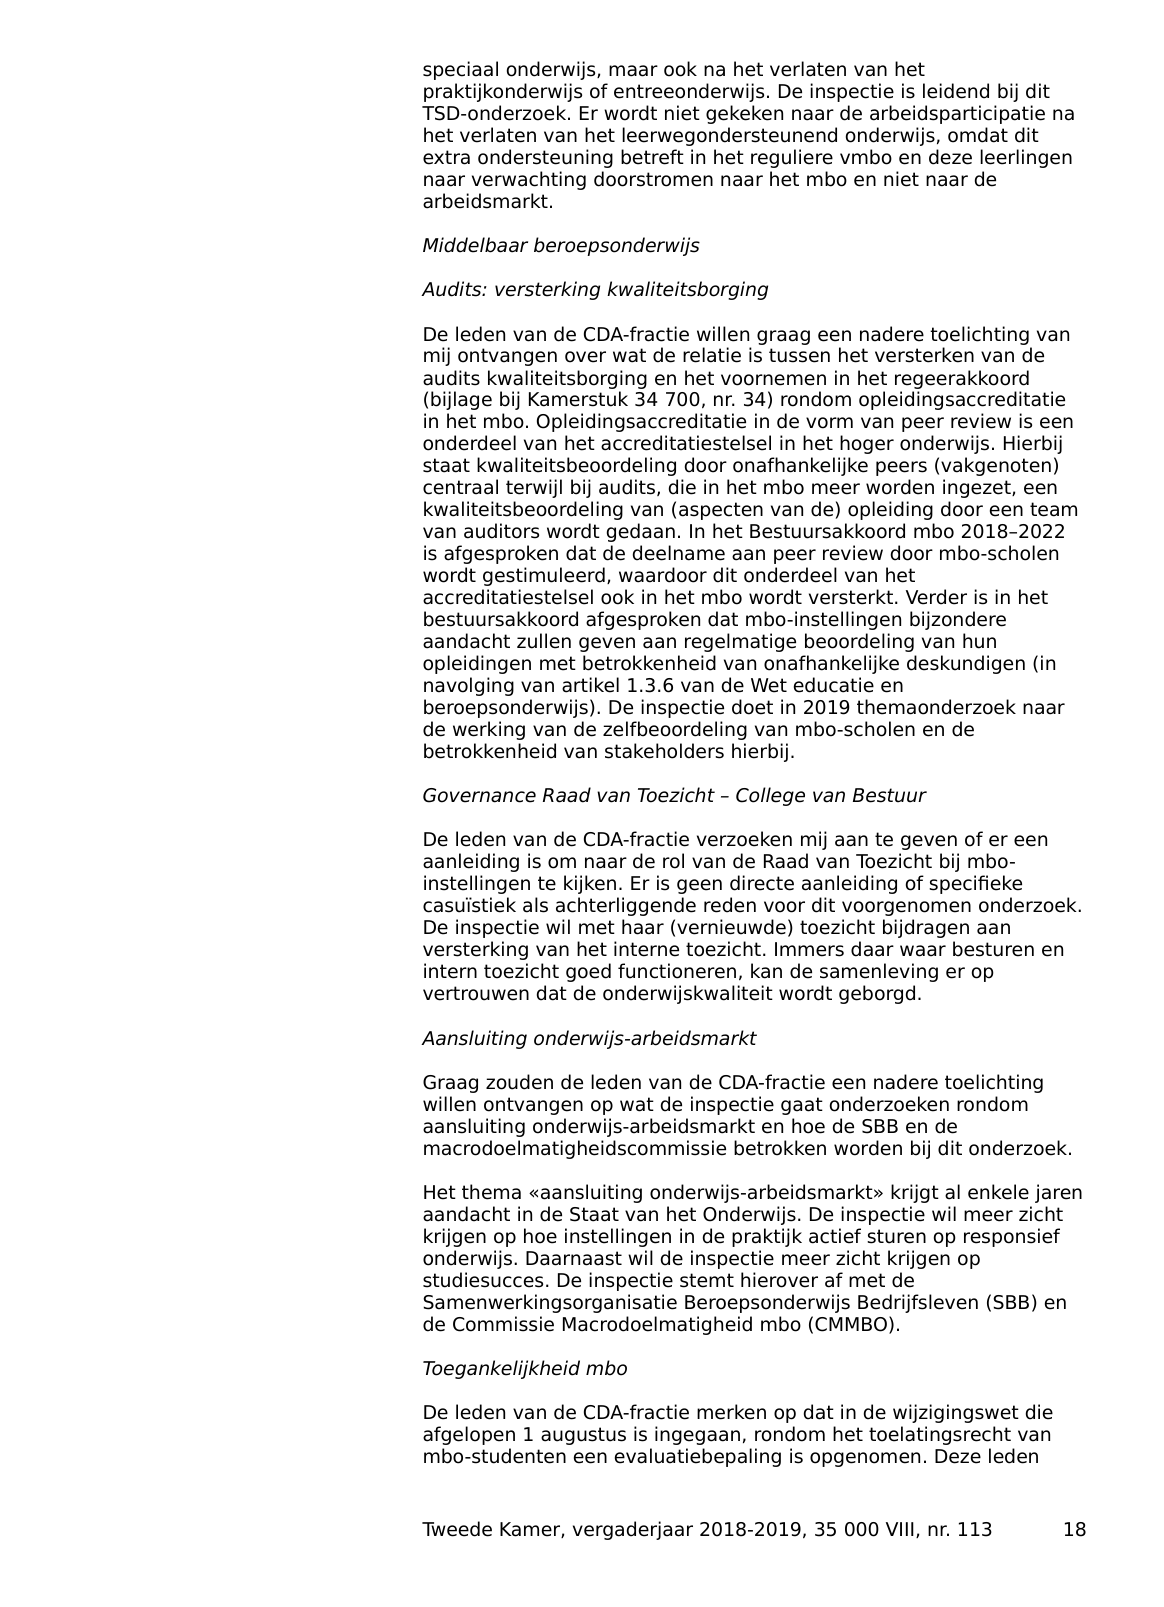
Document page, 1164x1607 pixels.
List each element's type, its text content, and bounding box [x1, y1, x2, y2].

subtitle Toegankelijkheid mbo [422, 1358, 1087, 1380]
text De leden van de CDA-fractie merken op dat in de wijzigingswet die afgelopen 1 augustus is ingegaan, rondom het toelatingsrecht van mbo-studenten een evaluatiebepaling is opgenomen. Deze leden [422, 1402, 1087, 1468]
subtitle Middelbaar beroepsonderwijs [422, 235, 1087, 257]
subtitle Aansluiting onderwijs-arbeidsmarkt [422, 1027, 1087, 1049]
text De leden van de CDA-fractie verzoeken mij aan te geven of er een aanleiding is om naar de rol van de Raad van Toezicht bij mbo-instellingen te kijken. Er is geen directe aanleiding of specifieke casuïstiek als achterliggende reden voor dit voorgenomen onderzoek. De inspectie wil met haar (vernieuwde) toezicht bijdragen aan versterking van het interne toezicht. Immers daar waar besturen en intern toezicht goed functioneren, kan de samenleving er op vertrouwen dat de onderwijskwaliteit wordt geborgd. [422, 829, 1087, 1005]
text Graag zouden de leden van de CDA-fractie een nadere toelichting willen ontvangen op wat de inspectie gaat onderzoeken rondom aansluiting onderwijs-arbeidsmarkt en hoe de SBB en de macrodoelmatigheidscommissie betrokken worden bij dit onderzoek. [422, 1072, 1087, 1159]
text speciaal onderwijs, maar ook na het verlaten van het praktijkonderwijs of entreeonderwijs. De inspectie is leidend bij dit TSD-onderzoek. Er wordt niet gekeken naar de arbeidsparticipatie na het verlaten van het leerwegondersteunend onderwijs, omdat dit extra ondersteuning betreft in het reguliere vmbo en deze leerlingen naar verwachting doorstromen naar het mbo en niet naar de arbeidsmarkt. [422, 59, 1087, 213]
subtitle Audits: versterking kwaliteitsborging [422, 279, 1087, 301]
text De leden van de CDA-fractie willen graag een nadere toelichting van mij ontvangen over wat de relatie is tussen het versterken van de audits kwaliteitsborging en het voornemen in het regeerakkoord (bijlage bij Kamerstuk 34 700, nr. 34) rondom opleidingsaccreditatie in het mbo. Opleidingsaccreditatie in de vorm van peer review is een onderdeel van het accreditatiestelsel in het hoger onderwijs. Hierbij staat kwaliteitsbeoordeling door onafhankelijke peers (vakgenoten) centraal terwijl bij audits, die in het mbo meer worden ingezet, een kwaliteitsbeoordeling van (aspecten van de) opleiding door een team van auditors wordt gedaan. In het Bestuursakkoord mbo 2018–2022 is afgesproken dat de deelname aan peer review door mbo-scholen wordt gestimuleerd, waardoor dit onderdeel van het accreditatiestelsel ook in het mbo wordt versterkt. Verder is in het bestuursakkoord afgesproken dat mbo-instellingen bijzondere aandacht zullen geven aan regelmatige beoordeling van hun opleidingen met betrokkenheid van onafhankelijke deskundigen (in navolging van artikel 1.3.6 van de Wet educatie en beroepsonderwijs). De inspectie doet in 2019 themaonderzoek naar de werking van de zelfbeoordeling van mbo-scholen en de betrokkenheid van stakeholders hierbij. [422, 323, 1087, 763]
subtitle Governance Raad van Toezicht – College van Bestuur [422, 785, 1087, 807]
text Het thema «aansluiting onderwijs-arbeidsmarkt» krijgt al enkele jaren aandacht in de Staat van het Onderwijs. De inspectie wil meer zicht krijgen op hoe instellingen in de praktijk actief sturen op responsief onderwijs. Daarnaast wil de inspectie meer zicht krijgen op studiesucces. De inspectie stemt hierover af met de Samenwerkingsorganisatie Beroepsonderwijs Bedrijfsleven (SBB) en de Commissie Macrodoelmatigheid mbo (CMMBO). [422, 1182, 1087, 1336]
